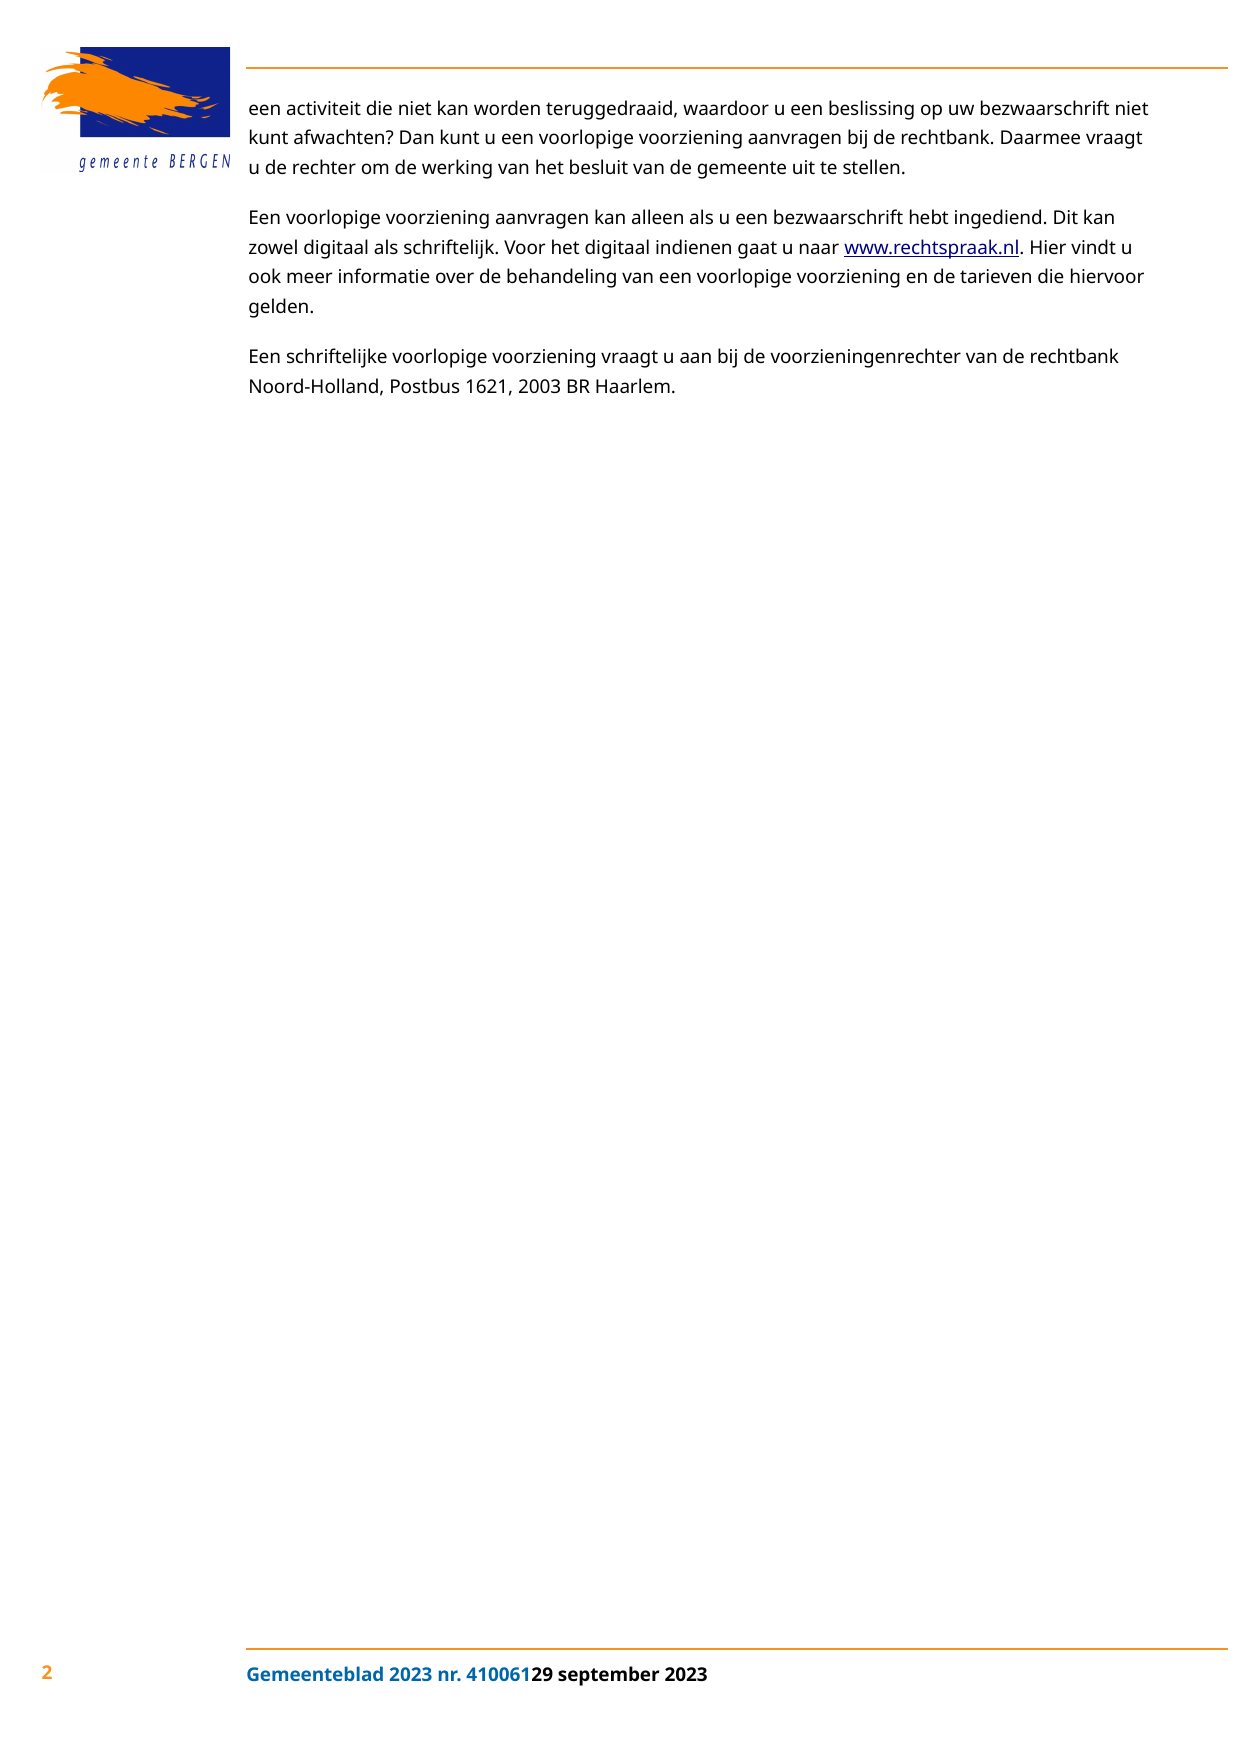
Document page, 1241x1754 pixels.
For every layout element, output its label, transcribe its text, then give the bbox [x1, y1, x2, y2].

text een activiteit die niet kan worden teruggedraaid, waardoor u een beslissing op uw bezwaarschrift niet kunt afwachten? Dan kunt u een voorlopige voorziening aanvragen bij de rechtbank. Daarmee vraagt u de rechter om de werking van het besluit van de gemeente uit te stellen. [248, 95, 1152, 180]
picture [41, 47, 231, 172]
text Een voorlopige voorziening aanvragen kan alleen als u een bezwaarschrift hebt ingediend. Dit kan zowel digitaal als schriftelijk. Voor het digitaal indienen gaat u naar www.rechtspraak.nl. Hier vindt u ook meer informatie over de behandeling van een voorlopige voorziening en de tarieven die hiervoor gelden. [248, 204, 1152, 319]
text Een schriftelijke voorlopige voorziening vraagt u aan bij de voorzieningenrechter van de rechtbank Noord-Holland, Postbus 1621, 2003 BR Haarlem. [248, 343, 1152, 399]
